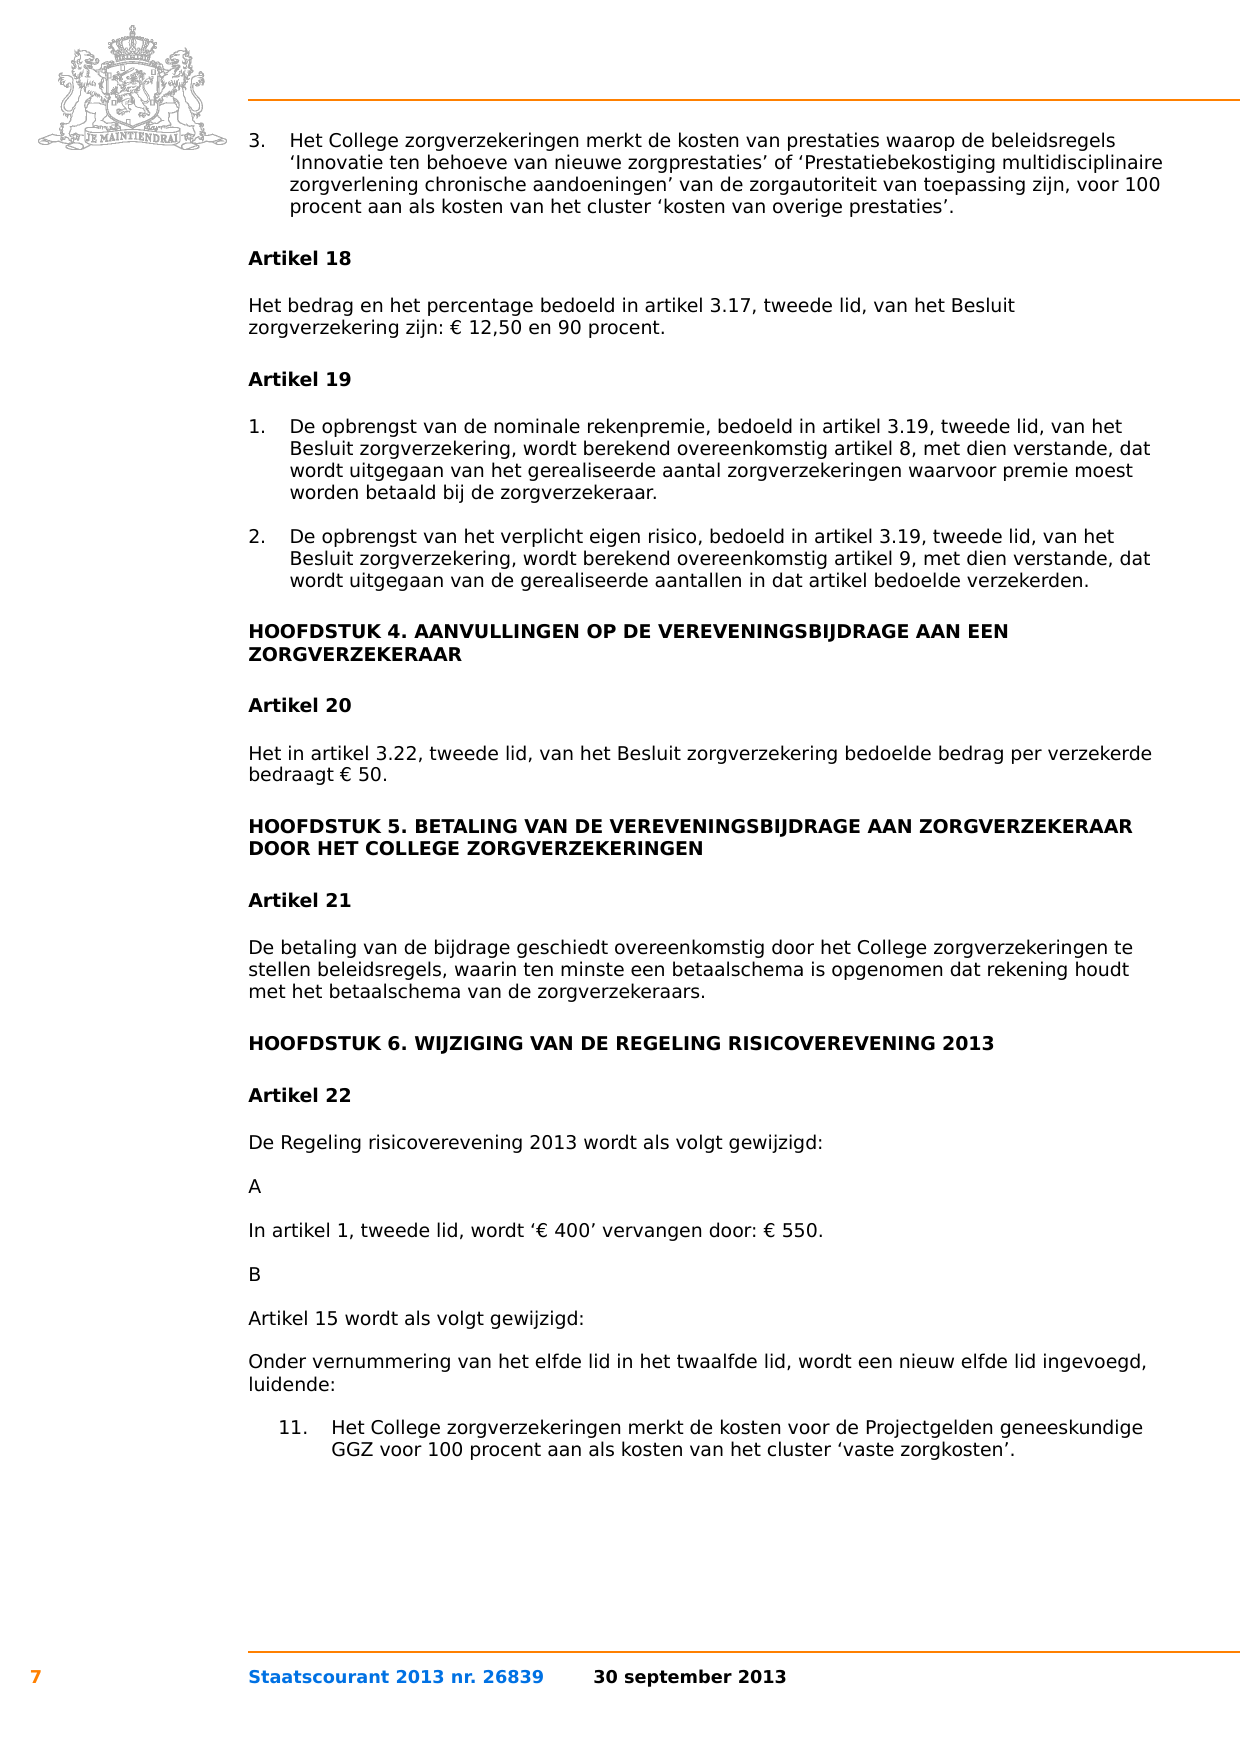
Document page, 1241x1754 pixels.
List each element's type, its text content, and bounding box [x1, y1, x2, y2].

subtitle HOOFDSTUK 5. BETALING VAN DE VEREVENINGSBIJDRAGE AAN ZORGVERZEKERAAR DOOR HET COLLEGE ZORGVERZEKERINGEN [248, 816, 1163, 860]
text 2. De opbrengst van het verplicht eigen risico, bedoeld in artikel 3.19, tweede lid, van het Besluit zorgverzekering, wordt berekend overeenkomstig artikel 9, met dien verstande, dat wordt uitgegaan van de gerealiseerde aantallen in dat artikel bedoelde verzekerden. [248, 526, 1163, 591]
subtitle HOOFDSTUK 4. AANVULLINGEN OP DE VEREVENINGSBIJDRAGE AAN EEN ZORGVERZEKERAAR [248, 621, 1163, 665]
text Artikel 15 wordt als volgt gewijzigd: [248, 1308, 1163, 1329]
text De betaling van de bijdrage geschiedt overeenkomstig door het College zorgverzekeringen te stellen beleidsregels, waarin ten minste een betaalschema is opgenomen dat rekening houdt met het betaalschema van de zorgverzekeraars. [248, 937, 1163, 1003]
text A [248, 1176, 1163, 1198]
subtitle HOOFDSTUK 6. WIJZIGING VAN DE REGELING RISICOVEREVENING 2013 [248, 1033, 1163, 1055]
subtitle Artikel 19 [248, 369, 1163, 391]
subtitle Artikel 20 [248, 695, 1163, 717]
text De Regeling risicoverevening 2013 wordt als volgt gewijzigd: [248, 1132, 1163, 1154]
text 1. De opbrengst van de nominale rekenpremie, bedoeld in artikel 3.19, tweede lid, van het Besluit zorgverzekering, wordt berekend overeenkomstig artikel 8, met dien verstande, dat wordt uitgegaan van het gerealiseerde aantal zorgverzekeringen waarvoor premie moest worden betaald bij de zorgverzekeraar. [248, 416, 1163, 504]
subtitle Artikel 22 [248, 1085, 1163, 1107]
text 3. Het College zorgverzekeringen merkt de kosten van prestaties waarop de beleidsregels ‘Innovatie ten behoeve van nieuwe zorgprestaties’ of ‘Prestatiebekostiging multidisciplinaire zorgverlening chronische aandoeningen’ van de zorgautoriteit van toepassing zijn, voor 100 procent aan als kosten van het cluster ‘kosten van overige prestaties’. [248, 130, 1163, 218]
text Onder vernummering van het elfde lid in het twaalfde lid, wordt een nieuw elfde lid ingevoegd, luidende: [248, 1351, 1163, 1395]
text B [248, 1264, 1163, 1286]
text Het in artikel 3.22, tweede lid, van het Besluit zorgverzekering bedoelde bedrag per verzekerde bedraagt € 50. [248, 742, 1163, 786]
text In artikel 1, tweede lid, wordt ‘€ 400’ vervangen door: € 550. [248, 1220, 1163, 1242]
picture [38, 25, 227, 150]
subtitle Artikel 18 [248, 248, 1163, 270]
subtitle Artikel 21 [248, 890, 1163, 912]
text 11. Het College zorgverzekeringen merkt de kosten voor de Projectgelden geneeskundige GGZ voor 100 procent aan als kosten van het cluster ‘vaste zorgkosten’. [278, 1417, 1163, 1461]
text Het bedrag en het percentage bedoeld in artikel 3.17, tweede lid, van het Besluit zorgverzekering zijn: € 12,50 en 90 procent. [248, 295, 1163, 339]
